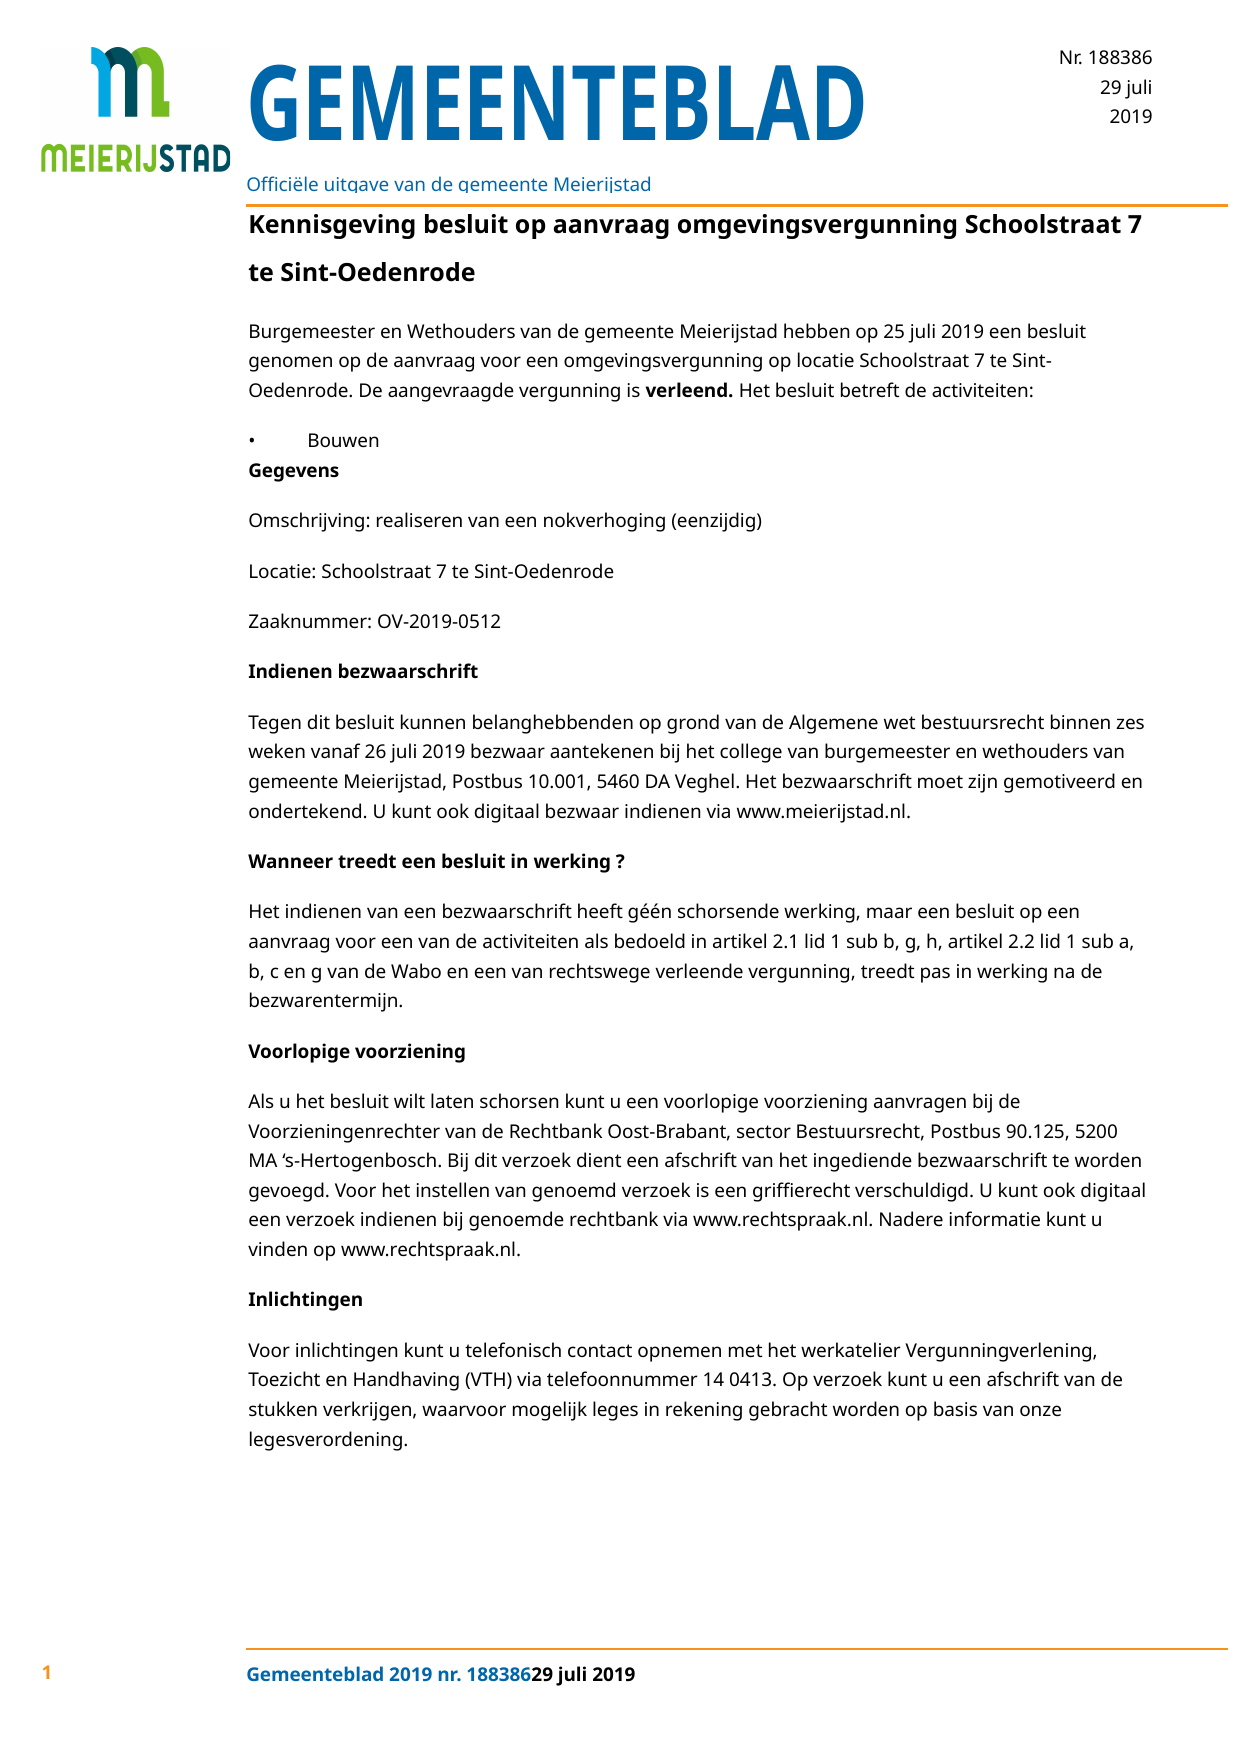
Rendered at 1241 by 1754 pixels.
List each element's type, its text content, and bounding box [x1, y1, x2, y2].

text Omschrijving: realiseren van een nokverhoging (eenzijdig) [248, 507, 1152, 533]
text Het indienen van een bezwaarschrift heeft géén schorsende werking, maar een besluit op een aanvraag voor een van de activiteiten als bedoeld in artikel 2.1 lid 1 sub b, g, h, artikel 2.2 lid 1 sub a, b, c en g van de Wabo en een van rechtswege verleende vergunning, treedt pas in werking na de bezwarentermijn. [248, 899, 1152, 1013]
text Als u het besluit wilt laten schorsen kunt u een voorlopige voorziening aanvragen bij de Voorzieningenrechter van de Rechtbank Oost-Brabant, sector Bestuursrecht, Postbus 90.125, 5200 MA ‘s-Hertogenbosch. Bij dit verzoek dient een afschrift van het ingediende bezwaarschrift te worden gevoegd. Voor het instellen van genoemd verzoek is een griffierecht verschuldigd. U kunt ook digitaal een verzoek indienen bij genoemde rechtbank via www.rechtspraak.nl. Nadere informatie kunt u vinden op www.rechtspraak.nl. [248, 1088, 1152, 1262]
text Voor inlichtingen kunt u telefonisch contact opnemen met het werkatelier Vergunningverlening, Toezicht en Handhaving (VTH) via telefoonnummer 14 0413. Op verzoek kunt u een afschrift van de stukken verkrijgen, waarvoor mogelijk leges in rekening gebracht worden op basis van onze legesverordening. [248, 1337, 1152, 1452]
text Gegevens [248, 457, 1152, 483]
text Inlichtingen [248, 1287, 1152, 1312]
text Wanneer treedt een besluit in werking ? [248, 848, 1152, 874]
text Kennisgeving besluit op aanvraag omgevingsvergunning Schoolstraat 7 te Sint-Oedenrode [248, 207, 1152, 288]
text Burgemeester en Wethouders van de gemeente Meierijstad hebben op 25 juli 2019 een besluit genomen op de aanvraag voor een omgevingsvergunning op locatie Schoolstraat 7 te Sint-Oedenrode. De aangevraagde vergunning is verleend. Het besluit betreft de activiteiten: [248, 318, 1152, 403]
list Bouwen [248, 427, 1152, 453]
text Voorlopige voorziening [248, 1038, 1152, 1064]
picture [41, 47, 231, 172]
text Indienen bezwaarschrift [248, 659, 1152, 684]
text Locatie: Schoolstraat 7 te Sint-Oedenrode [248, 558, 1152, 584]
text Zaaknummer: OV-2019-0512 [248, 608, 1152, 634]
text Tegen dit besluit kunnen belanghebbenden op grond van de Algemene wet bestuursrecht binnen zes weken vanaf 26 juli 2019 bezwaar aantekenen bij het college van burgemeester en wethouders van gemeente Meierijstad, Postbus 10.001, 5460 DA Veghel. Het bezwaarschrift moet zijn gemotiveerd en ondertekend. U kunt ook digitaal bezwaar indienen via www.meierijstad.nl. [248, 709, 1152, 824]
